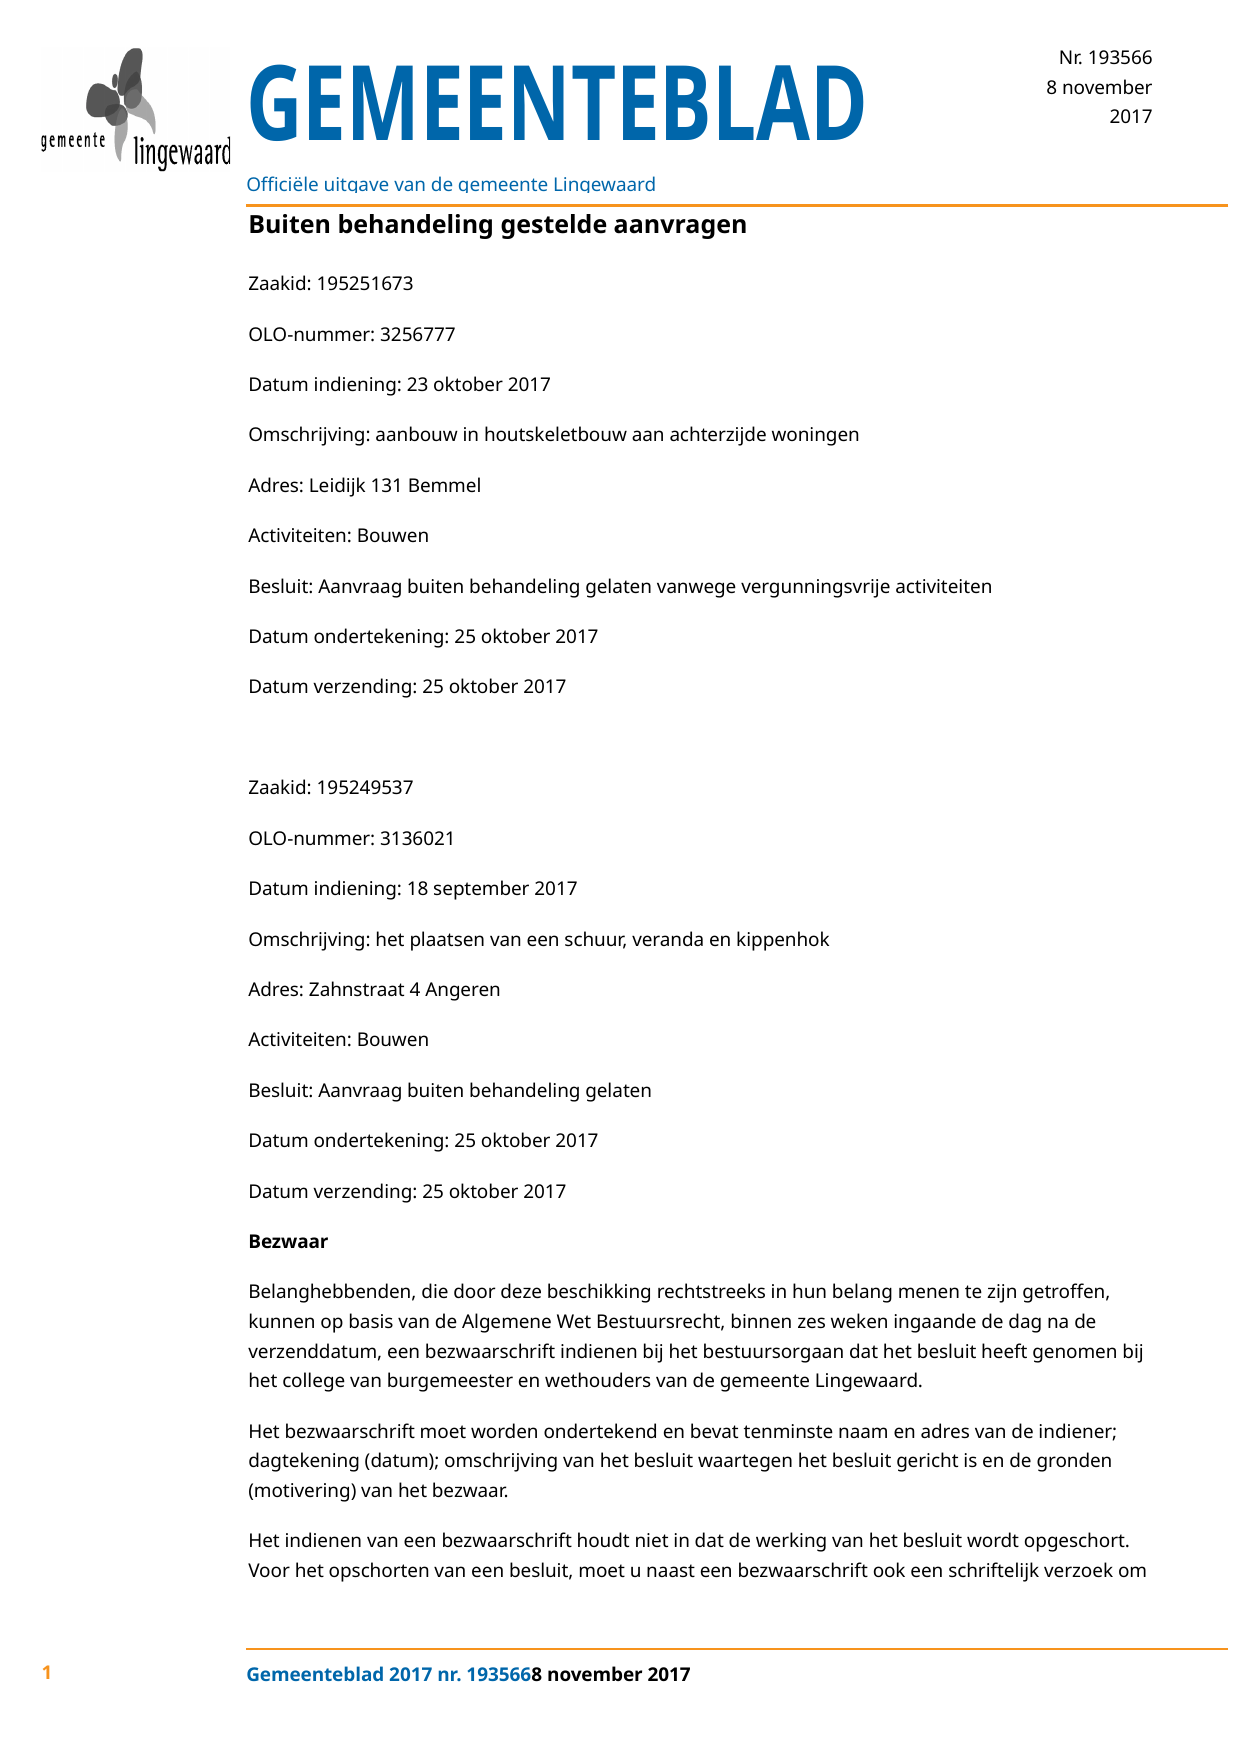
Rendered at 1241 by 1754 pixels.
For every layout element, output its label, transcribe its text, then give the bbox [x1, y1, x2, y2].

text Datum ondertekening: 25 oktober 2017 [248, 1127, 1152, 1153]
text Adres: Zahnstraat 4 Angeren [248, 976, 1152, 1002]
text Activiteiten: Bouwen [248, 522, 1152, 548]
text Datum verzending: 25 oktober 2017 [248, 674, 1152, 699]
text Adres: Leidijk 131 Bemmel [248, 472, 1152, 498]
picture [41, 47, 231, 172]
text Buiten behandeling gestelde aanvragen [248, 207, 1152, 241]
text Zaakid: 195251673 [248, 270, 1152, 296]
text Datum indiening: 23 oktober 2017 [248, 371, 1152, 397]
text Omschrijving: aanbouw in houtskeletbouw aan achterzijde woningen [248, 422, 1152, 447]
text Omschrijving: het plaatsen van een schuur, veranda en kippenhok [248, 926, 1152, 951]
text OLO-nummer: 3136021 [248, 825, 1152, 851]
text Het bezwaarschrift moet worden ondertekend en bevat tenminste naam en adres van de indiener; dagtekening (datum); omschrijving van het besluit waartegen het besluit gericht is en de gronden (motivering) van het bezwaar. [248, 1418, 1152, 1503]
text Het indienen van een bezwaarschrift houdt niet in dat de werking van het besluit wordt opgeschort. Voor het opschorten van een besluit, moet u naast een bezwaarschrift ook een schriftelijk verzoek om [248, 1527, 1152, 1583]
text Belanghebbenden, die door deze beschikking rechtstreeks in hun belang menen te zijn getroffen, kunnen op basis van de Algemene Wet Bestuursrecht, binnen zes weken ingaande de dag na de verzenddatum, een bezwaarschrift indienen bij het bestuursorgaan dat het besluit heeft genomen bij het college van burgemeester en wethouders van de gemeente Lingewaard. [248, 1279, 1152, 1393]
text OLO-nummer: 3256777 [248, 321, 1152, 346]
text Datum indiening: 18 september 2017 [248, 875, 1152, 901]
text Besluit: Aanvraag buiten behandeling gelaten [248, 1077, 1152, 1103]
text Bezwaar [248, 1228, 1152, 1254]
text Zaakid: 195249537 [248, 774, 1152, 800]
text Datum verzending: 25 oktober 2017 [248, 1178, 1152, 1203]
text Besluit: Aanvraag buiten behandeling gelaten vanwege vergunningsvrije activiteiten [248, 573, 1152, 598]
text Activiteiten: Bouwen [248, 1027, 1152, 1052]
text Datum ondertekening: 25 oktober 2017 [248, 623, 1152, 649]
